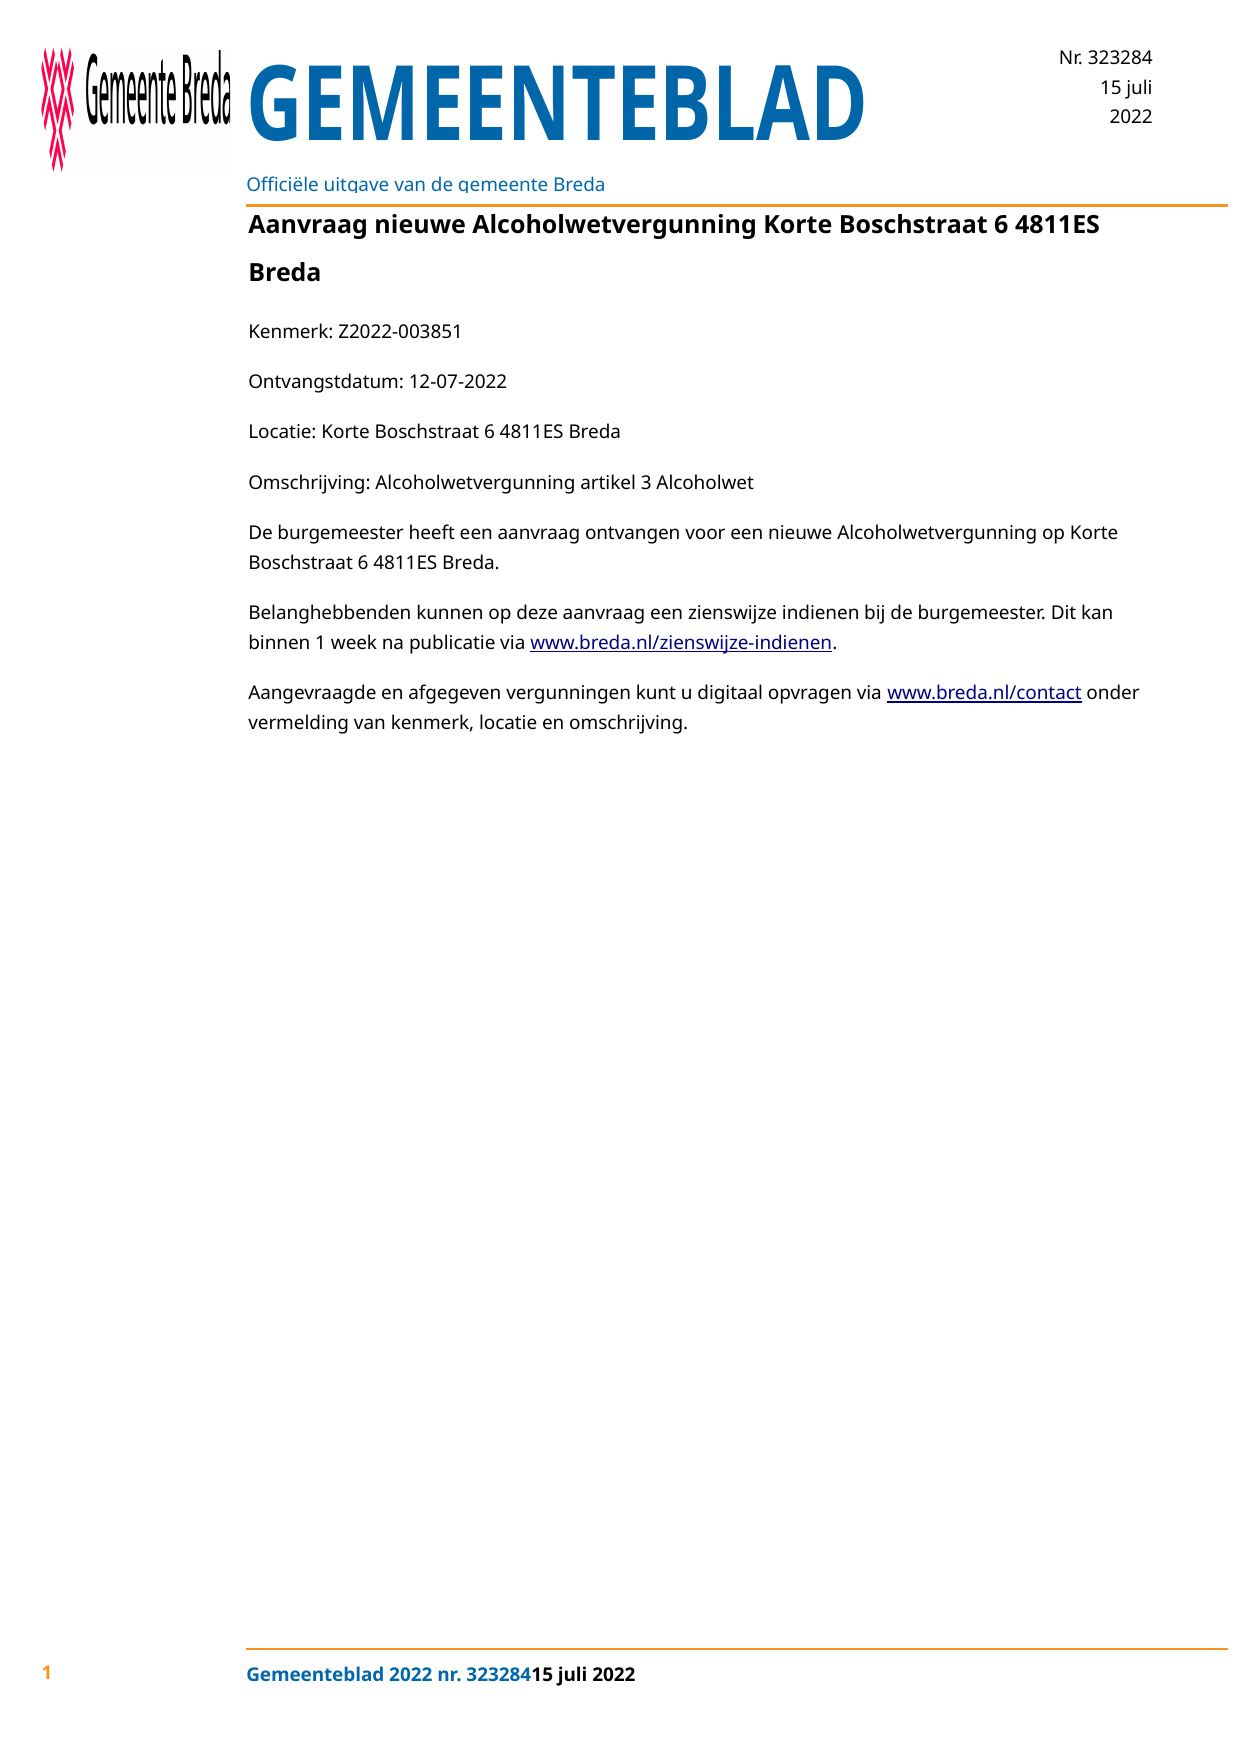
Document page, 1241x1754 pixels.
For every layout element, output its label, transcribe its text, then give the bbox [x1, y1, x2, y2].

text Aangevraagde en afgegeven vergunningen kunt u digitaal opvragen via www.breda.nl/contact onder vermelding van kenmerk, locatie en omschrijving. [248, 679, 1152, 735]
text Omschrijving: Alcoholwetvergunning artikel 3 Alcoholwet [248, 469, 1152, 495]
text Kenmerk: Z2022-003851 [248, 318, 1152, 344]
text Belanghebbenden kunnen op deze aanvraag een zienswijze indienen bij de burgemeester. Dit kan binnen 1 week na publicatie via www.breda.nl/zienswijze-indienen. [248, 599, 1152, 655]
text De burgemeester heeft een aanvraag ontvangen voor een nieuwe Alcoholwetvergunning op Korte Boschstraat 6 4811ES Breda. [248, 519, 1152, 575]
text Aanvraag nieuwe Alcoholwetvergunning Korte Boschstraat 6 4811ES Breda [248, 207, 1152, 288]
text Locatie: Korte Boschstraat 6 4811ES Breda [248, 419, 1152, 444]
text Ontvangstdatum: 12-07-2022 [248, 368, 1152, 394]
picture [41, 47, 231, 172]
